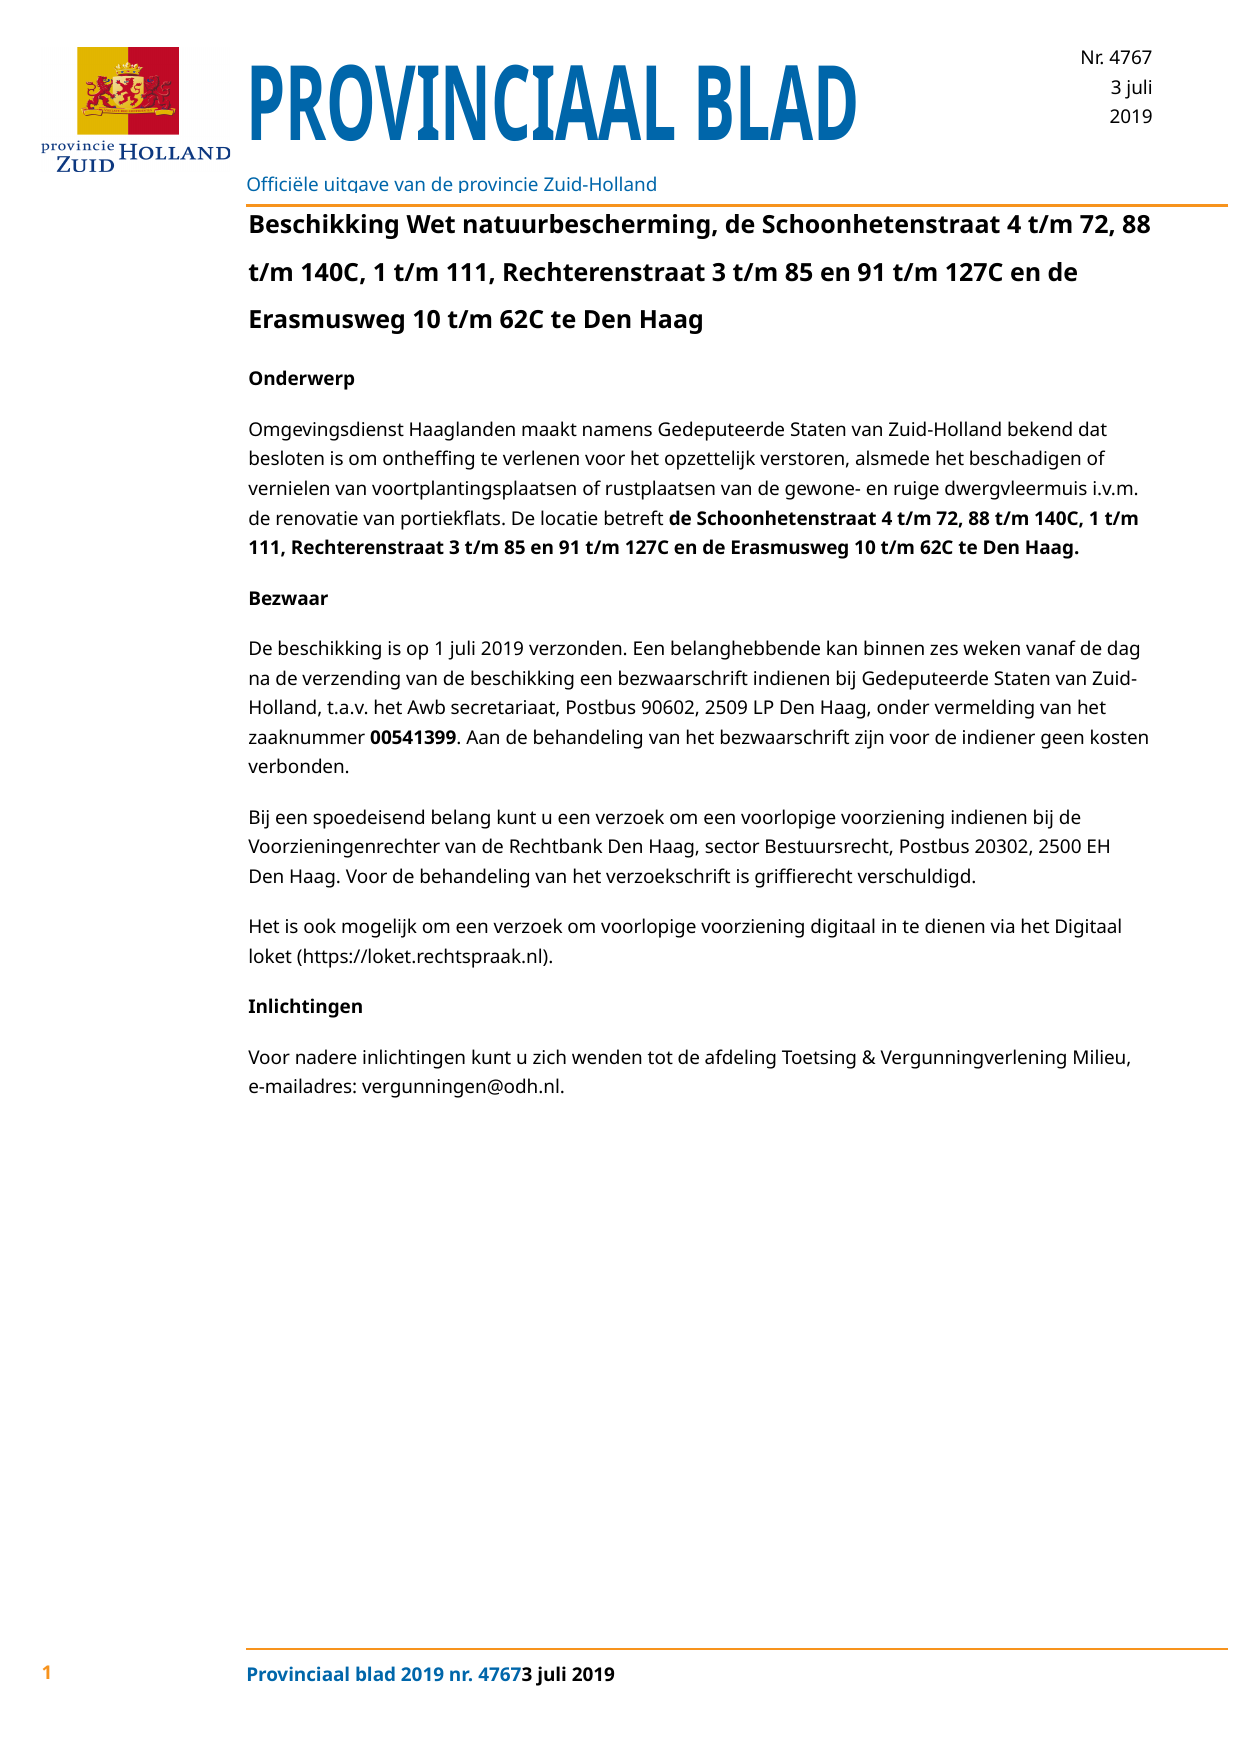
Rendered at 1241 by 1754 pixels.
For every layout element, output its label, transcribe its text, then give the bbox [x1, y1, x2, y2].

picture [41, 47, 231, 172]
text Het is ook mogelijk om een verzoek om voorlopige voorziening digitaal in te dienen via het Digitaal loket (https://loket.rechtspraak.nl). [248, 913, 1152, 969]
text Voor nadere inlichtingen kunt u zich wenden tot de afdeling Toetsing & Vergunningverlening Milieu, e-mailadres: vergunningen@odh.nl. [248, 1044, 1152, 1099]
text Bezwaar [248, 585, 1152, 610]
text Onderwerp [248, 366, 1152, 391]
text Beschikking Wet natuurbescherming, de Schoonhetenstraat 4 t/m 72, 88 t/m 140C, 1 t/m 111, Rechterenstraat 3 t/m 85 en 91 t/m 127C en de Erasmusweg 10 t/m 62C te Den Haag [248, 207, 1152, 336]
text Bij een spoedeisend belang kunt u een verzoek om een voorlopige voorziening indienen bij de Voorzieningenrechter van de Rechtbank Den Haag, sector Bestuursrecht, Postbus 20302, 2500 EH Den Haag. Voor de behandeling van het verzoekschrift is griffierecht verschuldigd. [248, 804, 1152, 889]
text De beschikking is op 1 juli 2019 verzonden. Een belanghebbende kan binnen zes weken vanaf de dag na de verzending van de beschikking een bezwaarschrift indienen bij Gedeputeerde Staten van Zuid-Holland, t.a.v. het Awb secretariaat, Postbus 90602, 2509 LP Den Haag, onder vermelding van het zaaknummer 00541399. Aan de behandeling van het bezwaarschrift zijn voor de indiener geen kosten verbonden. [248, 635, 1152, 779]
text Inlichtingen [248, 993, 1152, 1019]
text Omgevingsdienst Haaglanden maakt namens Gedeputeerde Staten van Zuid-Holland bekend dat besloten is om ontheffing te verlenen voor het opzettelijk verstoren, alsmede het beschadigen of vernielen van voortplantingsplaatsen of rustplaatsen van de gewone- en ruige dwergvleermuis i.v.m. de renovatie van portiekflats. De locatie betreft de Schoonhetenstraat 4 t/m 72, 88 t/m 140C, 1 t/m 111, Rechterenstraat 3 t/m 85 en 91 t/m 127C en de Erasmusweg 10 t/m 62C te Den Haag. [248, 416, 1152, 560]
